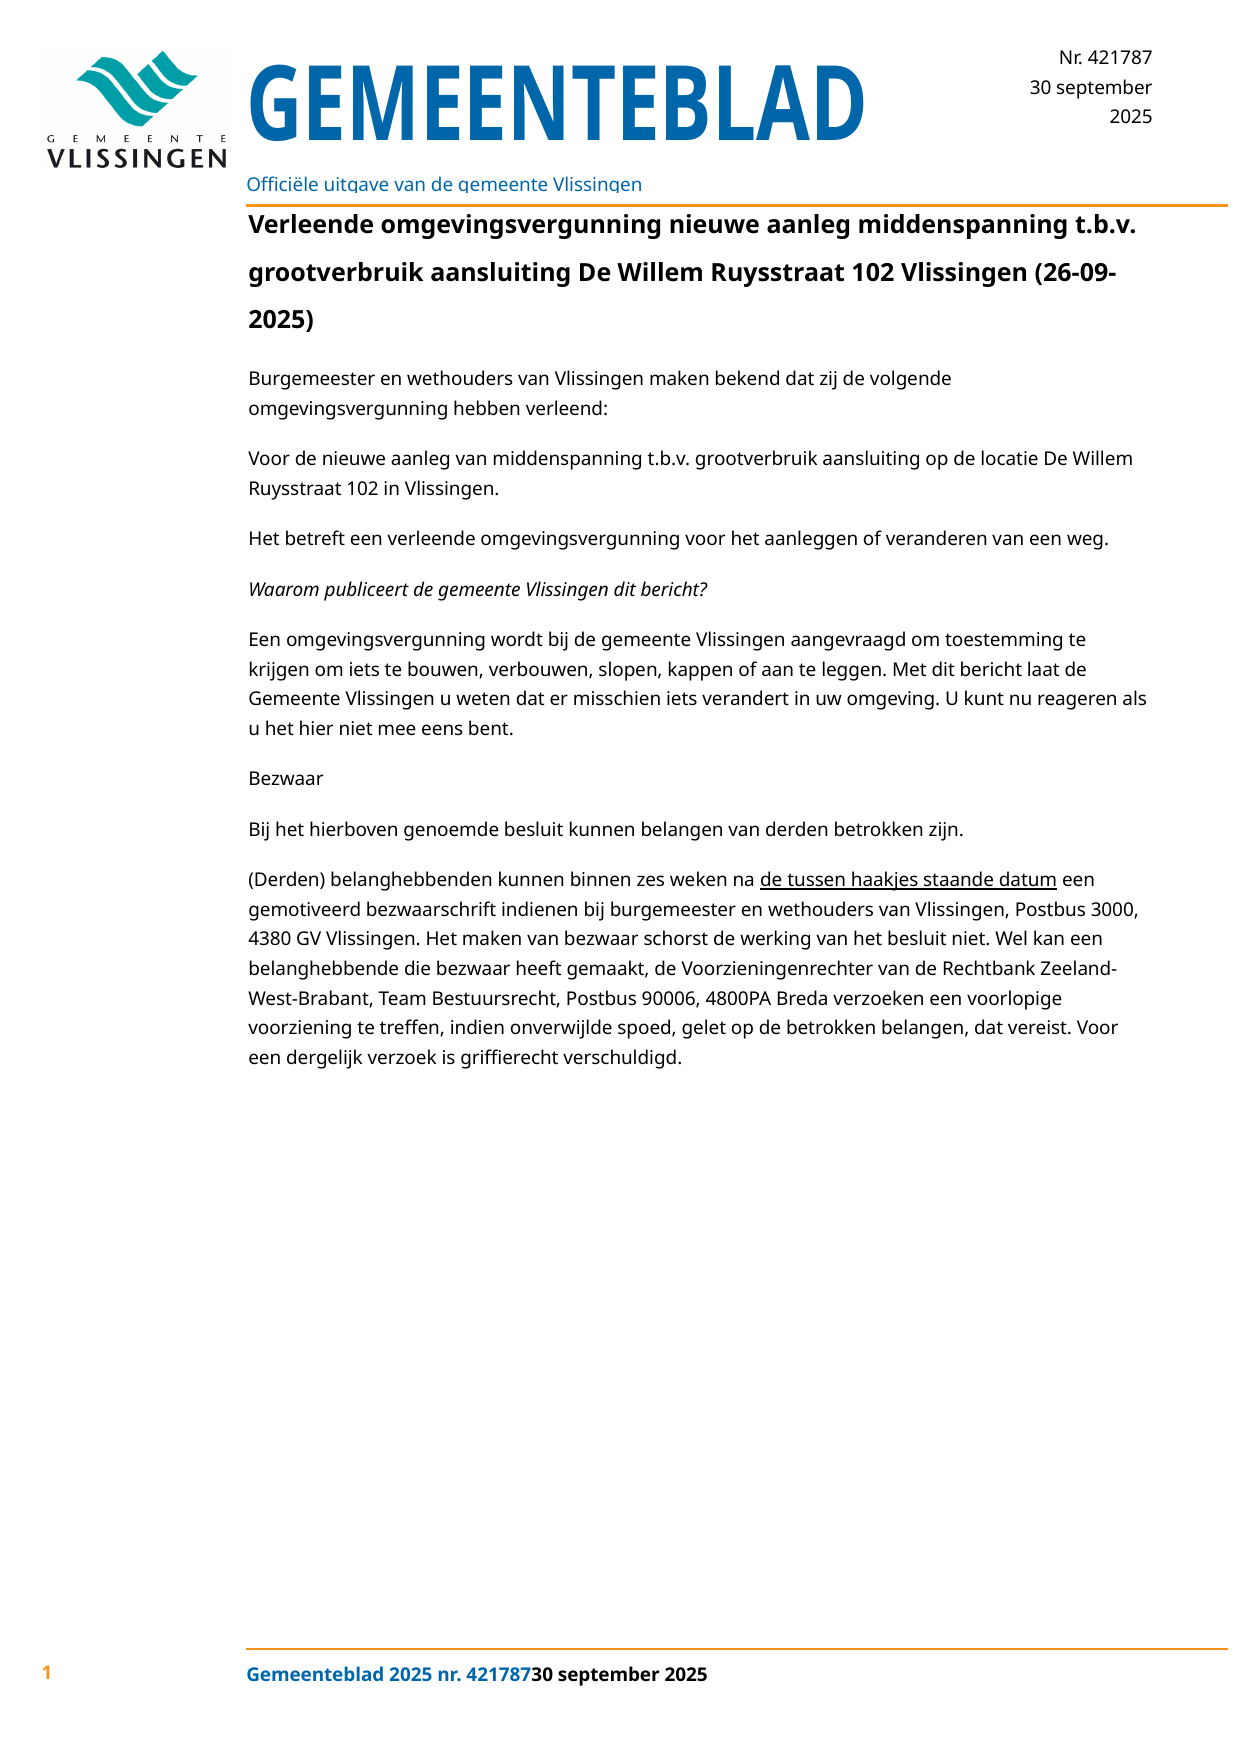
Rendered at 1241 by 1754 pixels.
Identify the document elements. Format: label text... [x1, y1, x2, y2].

text Verleende omgevingsvergunning nieuwe aanleg middenspanning t.b.v. grootverbruik aansluiting De Willem Ruysstraat 102 Vlissingen (26-09-2025) [248, 207, 1152, 336]
text Bij het hierboven genoemde besluit kunnen belangen van derden betrokken zijn. [248, 816, 1152, 842]
picture [41, 47, 231, 172]
text Voor de nieuwe aanleg van middenspanning t.b.v. grootverbruik aansluiting op de locatie De Willem Ruysstraat 102 in Vlissingen. [248, 446, 1152, 501]
text Bezwaar [248, 766, 1152, 791]
text Burgemeester en wethouders van Vlissingen maken bekend dat zij de volgende omgevingsvergunning hebben verleend: [248, 366, 1152, 421]
text (Derden) belanghebbenden kunnen binnen zes weken na de tussen haakjes staande datum een gemotiveerd bezwaarschrift indienen bij burgemeester en wethouders van Vlissingen, Postbus 3000, 4380 GV Vlissingen. Het maken van bezwaar schorst de werking van het besluit niet. Wel kan een belanghebbende die bezwaar heeft gemaakt, de Voorzieningenrechter van de Rechtbank Zeeland-West-Brabant, Team Bestuursrecht, Postbus 90006, 4800PA Breda verzoeken een voorlopige voorziening te treffen, indien onverwijlde spoed, gelet op de betrokken belangen, dat vereist. Voor een dergelijk verzoek is griffierecht verschuldigd. [248, 866, 1152, 1069]
text Een omgevingsvergunning wordt bij de gemeente Vlissingen aangevraagd om toestemming te krijgen om iets te bouwen, verbouwen, slopen, kappen of aan te leggen. Met dit bericht laat de Gemeente Vlissingen u weten dat er misschien iets verandert in uw omgeving. U kunt nu reageren als u het hier niet mee eens bent. [248, 626, 1152, 741]
text Het betreft een verleende omgevingsvergunning voor het aanleggen of veranderen van een weg. [248, 526, 1152, 551]
text Waarom publiceert de gemeente Vlissingen dit bericht? [248, 576, 1152, 602]
